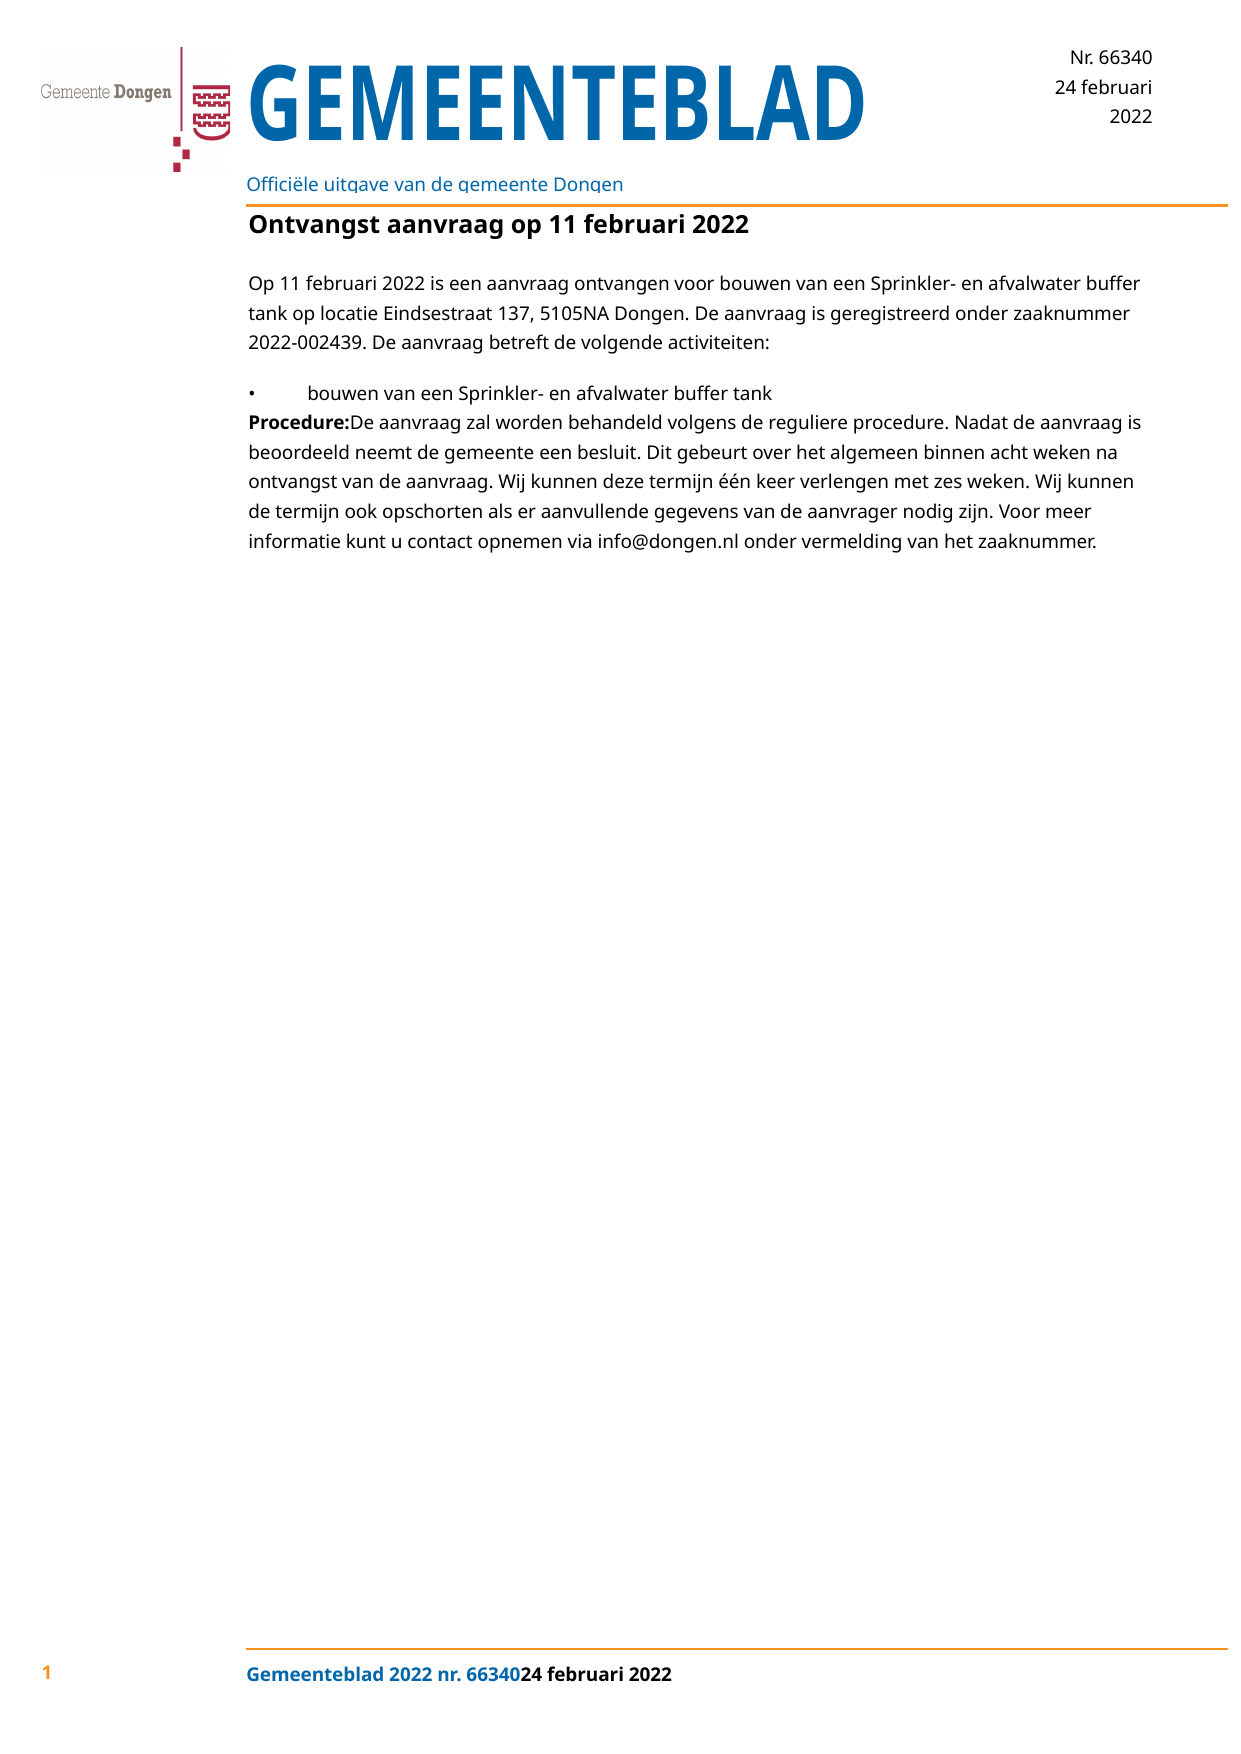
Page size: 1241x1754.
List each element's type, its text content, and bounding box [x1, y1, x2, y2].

picture [41, 47, 231, 172]
text Procedure:De aanvraag zal worden behandeld volgens de reguliere procedure. Nadat de aanvraag is beoordeeld neemt de gemeente een besluit. Dit gebeurt over het algemeen binnen acht weken na ontvangst van de aanvraag. Wij kunnen deze termijn één keer verlengen met zes weken. Wij kunnen de termijn ook opschorten als er aanvullende gegevens van de aanvrager nodig zijn. Voor meer informatie kunt u contact opnemen via info@dongen.nl onder vermelding van het zaaknummer. [248, 409, 1152, 553]
text Ontvangst aanvraag op 11 februari 2022 [248, 207, 1152, 241]
list bouwen van een Sprinkler- en afvalwater buffer tank [248, 380, 1152, 406]
text Op 11 februari 2022 is een aanvraag ontvangen voor bouwen van een Sprinkler- en afvalwater buffer tank op locatie Eindsestraat 137, 5105NA Dongen. De aanvraag is geregistreerd onder zaaknummer 2022-002439. De aanvraag betreft de volgende activiteiten: [248, 270, 1152, 355]
